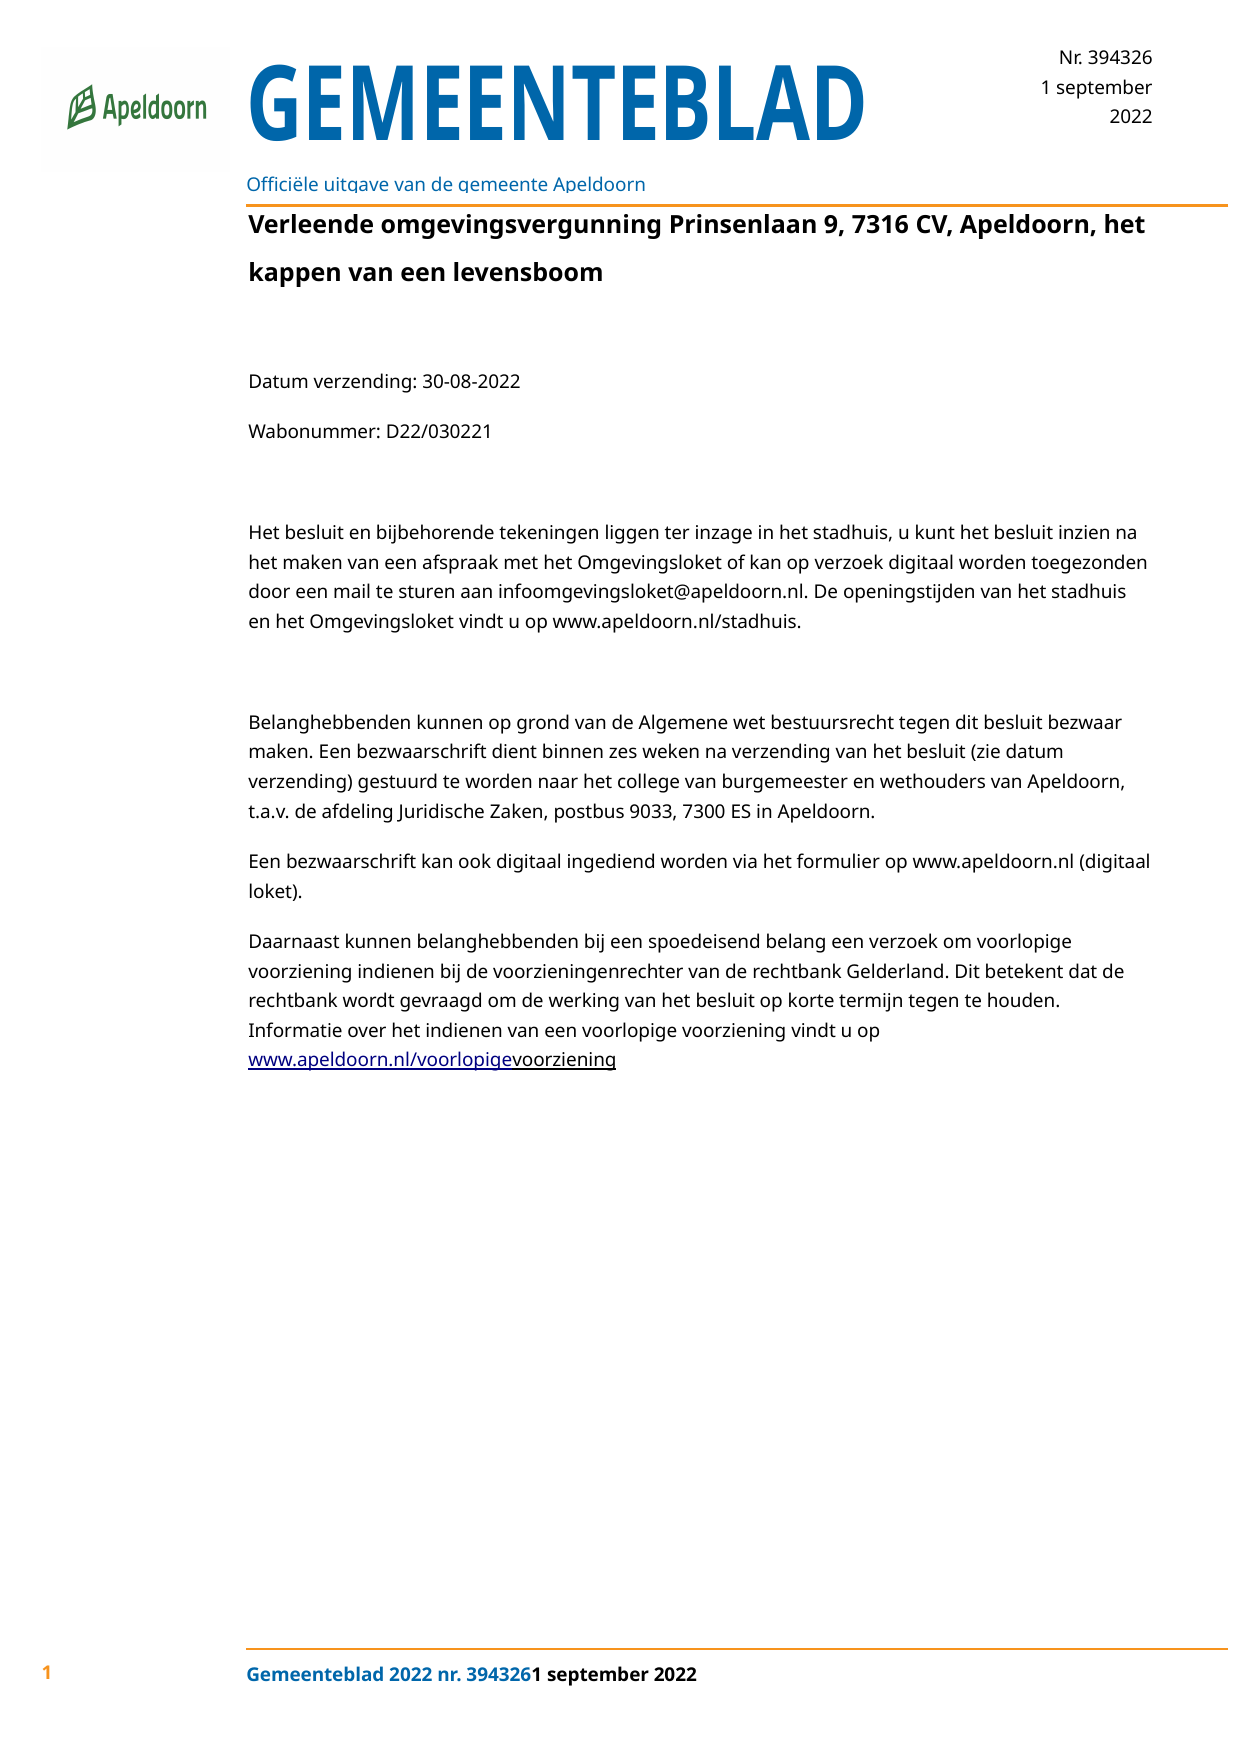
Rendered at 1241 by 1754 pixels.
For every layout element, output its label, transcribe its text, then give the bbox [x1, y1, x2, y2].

text Belanghebbenden kunnen op grond van de Algemene wet bestuursrecht tegen dit besluit bezwaar maken. Een bezwaarschrift dient binnen zes weken na verzending van het besluit (zie datum verzending) gestuurd te worden naar het college van burgemeester en wethouders van Apeldoorn, t.a.v. de afdeling Juridische Zaken, postbus 9033, 7300 ES in Apeldoorn. [248, 709, 1152, 824]
text Het besluit en bijbehorende tekeningen liggen ter inzage in het stadhuis, u kunt het besluit inzien na het maken van een afspraak met het Omgevingsloket of kan op verzoek digitaal worden toegezonden door een mail te sturen aan infoomgevingsloket@apeldoorn.nl. De openingstijden van het stadhuis en het Omgevingsloket vindt u op www.apeldoorn.nl/stadhuis. [248, 519, 1152, 634]
text Wabonummer: D22/030221 [248, 419, 1152, 444]
text Een bezwaarschrift kan ook digitaal ingediend worden via het formulier op www.apeldoorn.nl (digitaal loket). [248, 848, 1152, 904]
text Daarnaast kunnen belanghebbenden bij een spoedeisend belang een verzoek om voorlopige voorziening indienen bij de voorzieningenrechter van de rechtbank Gelderland. Dit betekent dat de rechtbank wordt gevraagd om de werking van het besluit op korte termijn tegen te houden. Informatie over het indienen van een voorlopige voorziening vindt u op www.apeldoorn.nl/voorlopigevoorziening [248, 928, 1152, 1072]
text Datum verzending: 30-08-2022 [248, 368, 1152, 394]
text Verleende omgevingsvergunning Prinsenlaan 9, 7316 CV, Apeldoorn, het kappen van een levensboom [248, 207, 1152, 288]
picture [41, 47, 231, 172]
